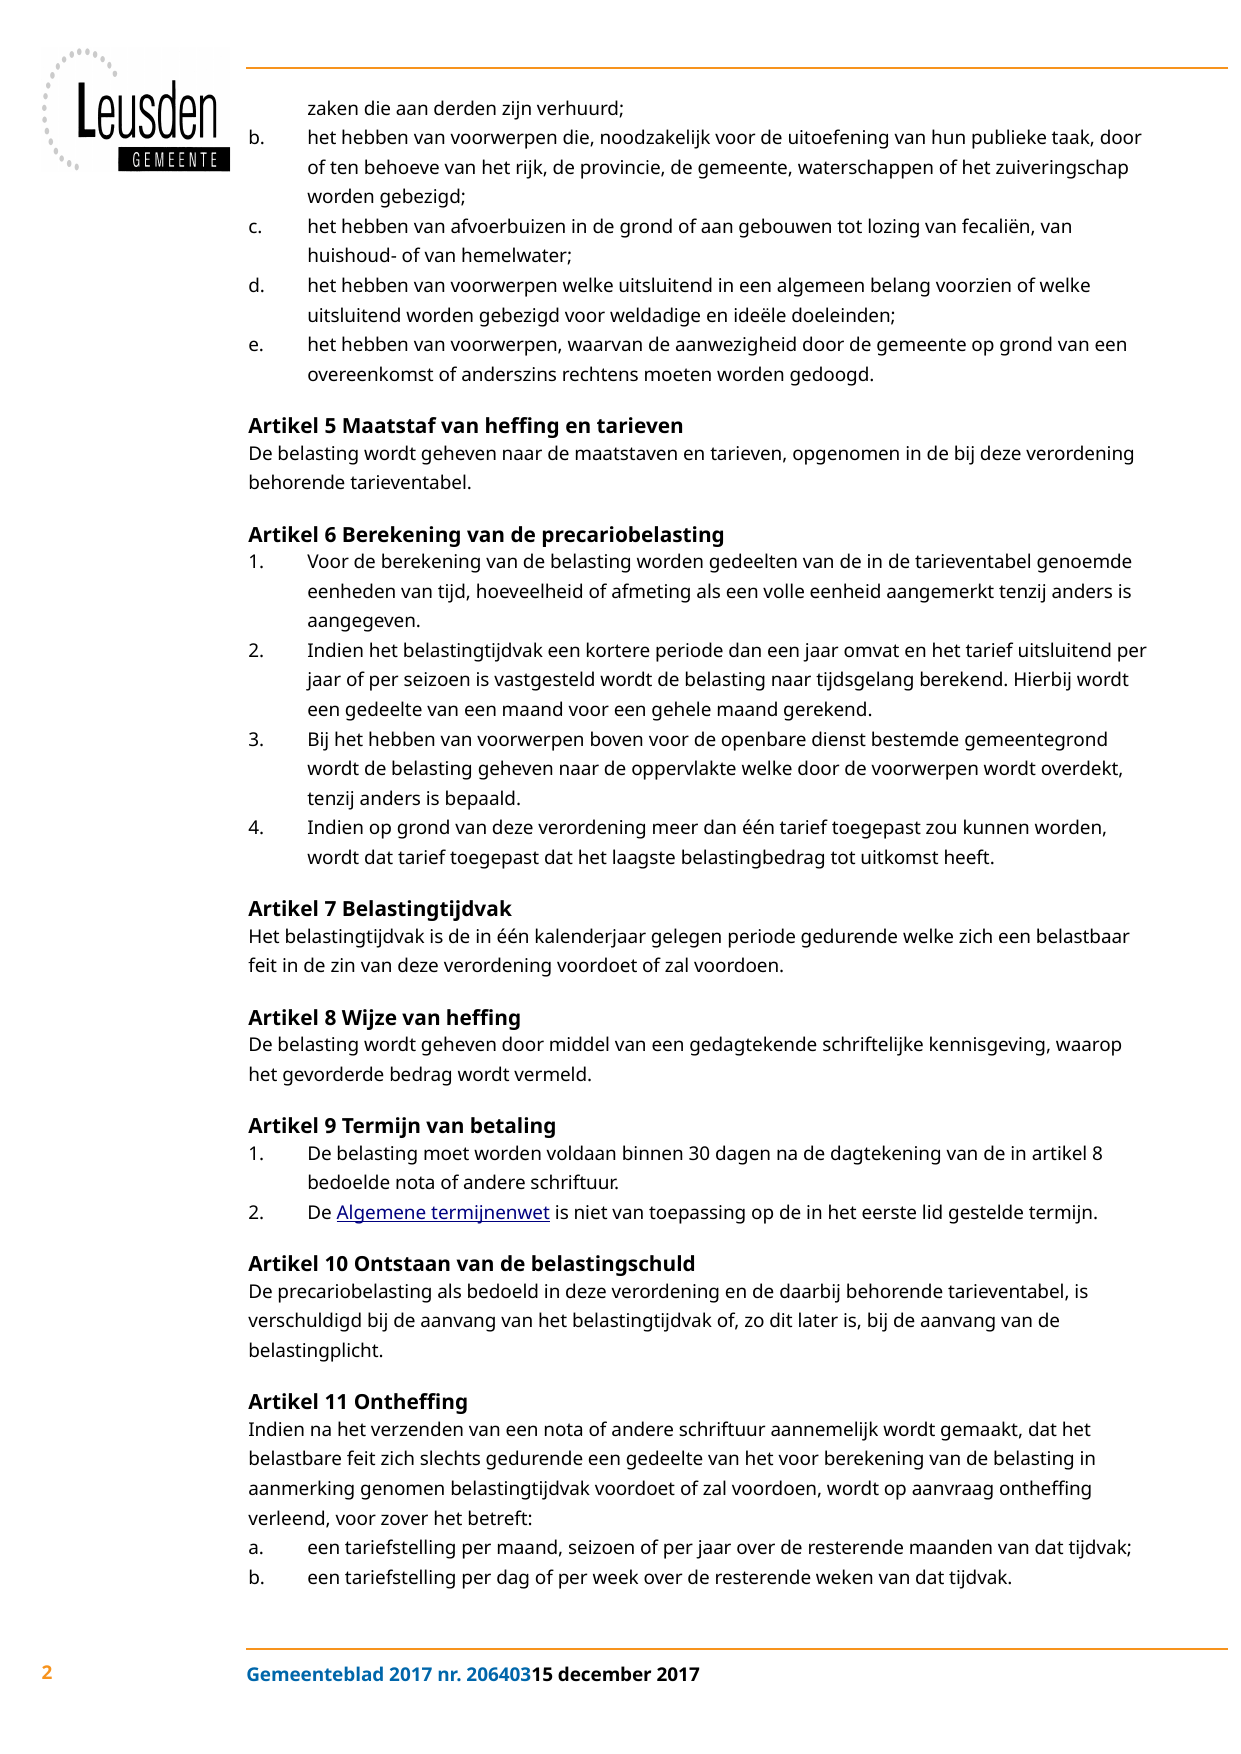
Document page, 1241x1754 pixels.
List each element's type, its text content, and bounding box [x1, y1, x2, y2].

list Bij het hebben van voorwerpen boven voor de openbare dienst bestemde gemeentegrond wordt de belasting geheven naar de oppervlakte welke door de voorwerpen wordt overdekt, tenzij anders is bepaald. [248, 726, 1152, 811]
list Indien op grond van deze verordening meer dan één tarief toegepast zou kunnen worden, wordt dat tarief toegepast dat het laagste belastingbedrag tot uitkomst heeft. [248, 814, 1152, 870]
text Artikel 6 Berekening van de precariobelasting [248, 520, 1152, 548]
text De belasting wordt geheven naar de maatstaven en tarieven, opgenomen in de bij deze verordening behorende tarieventabel. [248, 440, 1152, 495]
text De belasting wordt geheven door middel van een gedagtekende schriftelijke kennisgeving, waarop het gevorderde bedrag wordt vermeld. [248, 1031, 1152, 1087]
list De belasting moet worden voldaan binnen 30 dagen na de dagtekening van de in artikel 8 bedoelde nota of andere schriftuur. [248, 1140, 1152, 1195]
list het hebben van voorwerpen welke uitsluitend in een algemeen belang voorzien of welke uitsluitend worden gebezigd voor weldadige en ideële doeleinden; [248, 272, 1152, 328]
text Artikel 8 Wijze van heffing [248, 1003, 1152, 1031]
text Artikel 7 Belastingtijdvak [248, 894, 1152, 923]
text Indien na het verzenden van een nota of andere schriftuur aannemelijk wordt gemaakt, dat het belastbare feit zich slechts gedurende een gedeelte van het voor berekening van de belasting in aanmerking genomen belastingtijdvak voordoet of zal voordoen, wordt op aanvraag ontheffing verleend, voor zover het betreft: [248, 1416, 1152, 1530]
list het hebben van voorwerpen, waarvan de aanwezigheid door de gemeente op grond van een overeenkomst of anderszins rechtens moeten worden gedoogd. [248, 331, 1152, 387]
text Het belastingtijdvak is de in één kalenderjaar gelegen periode gedurende welke zich een belastbaar feit in de zin van deze verordening voordoet of zal voordoen. [248, 923, 1152, 978]
list het hebben van afvoerbuizen in de grond of aan gebouwen tot lozing van fecaliën, van huishoud- of van hemelwater; [248, 213, 1152, 268]
list een tariefstelling per dag of per week over de resterende weken van dat tijdvak. [248, 1564, 1152, 1589]
text Artikel 9 Termijn van betaling [248, 1111, 1152, 1140]
picture [41, 47, 231, 172]
list Indien het belastingtijdvak een kortere periode dan een jaar omvat en het tarief uitsluitend per jaar of per seizoen is vastgesteld wordt de belasting naar tijdsgelang berekend. Hierbij wordt een gedeelte van een maand voor een gehele maand gerekend. [248, 637, 1152, 722]
list zaken die aan derden zijn verhuurd; [248, 95, 1152, 121]
list Voor de berekening van de belasting worden gedeelten van de in de tarieventabel genoemde eenheden van tijd, hoeveelheid of afmeting als een volle eenheid aangemerkt tenzij anders is aangegeven. [248, 548, 1152, 633]
text Artikel 10 Ontstaan van de belastingschuld [248, 1249, 1152, 1278]
list De Algemene termijnenwet is niet van toepassing op de in het eerste lid gestelde termijn. [248, 1199, 1152, 1225]
text De precariobelasting als bedoeld in deze verordening en de daarbij behorende tarieventabel, is verschuldigd bij de aanvang van het belastingtijdvak of, zo dit later is, bij de aanvang van de belastingplicht. [248, 1278, 1152, 1363]
text Artikel 5 Maatstaf van heffing en tarieven [248, 411, 1152, 440]
text Artikel 11 Ontheffing [248, 1387, 1152, 1416]
list een tariefstelling per maand, seizoen of per jaar over de resterende maanden van dat tijdvak; [248, 1534, 1152, 1560]
list het hebben van voorwerpen die, noodzakelijk voor de uitoefening van hun publieke taak, door of ten behoeve van het rijk, de provincie, de gemeente, waterschappen of het zuiveringschap worden gebezigd; [248, 124, 1152, 209]
